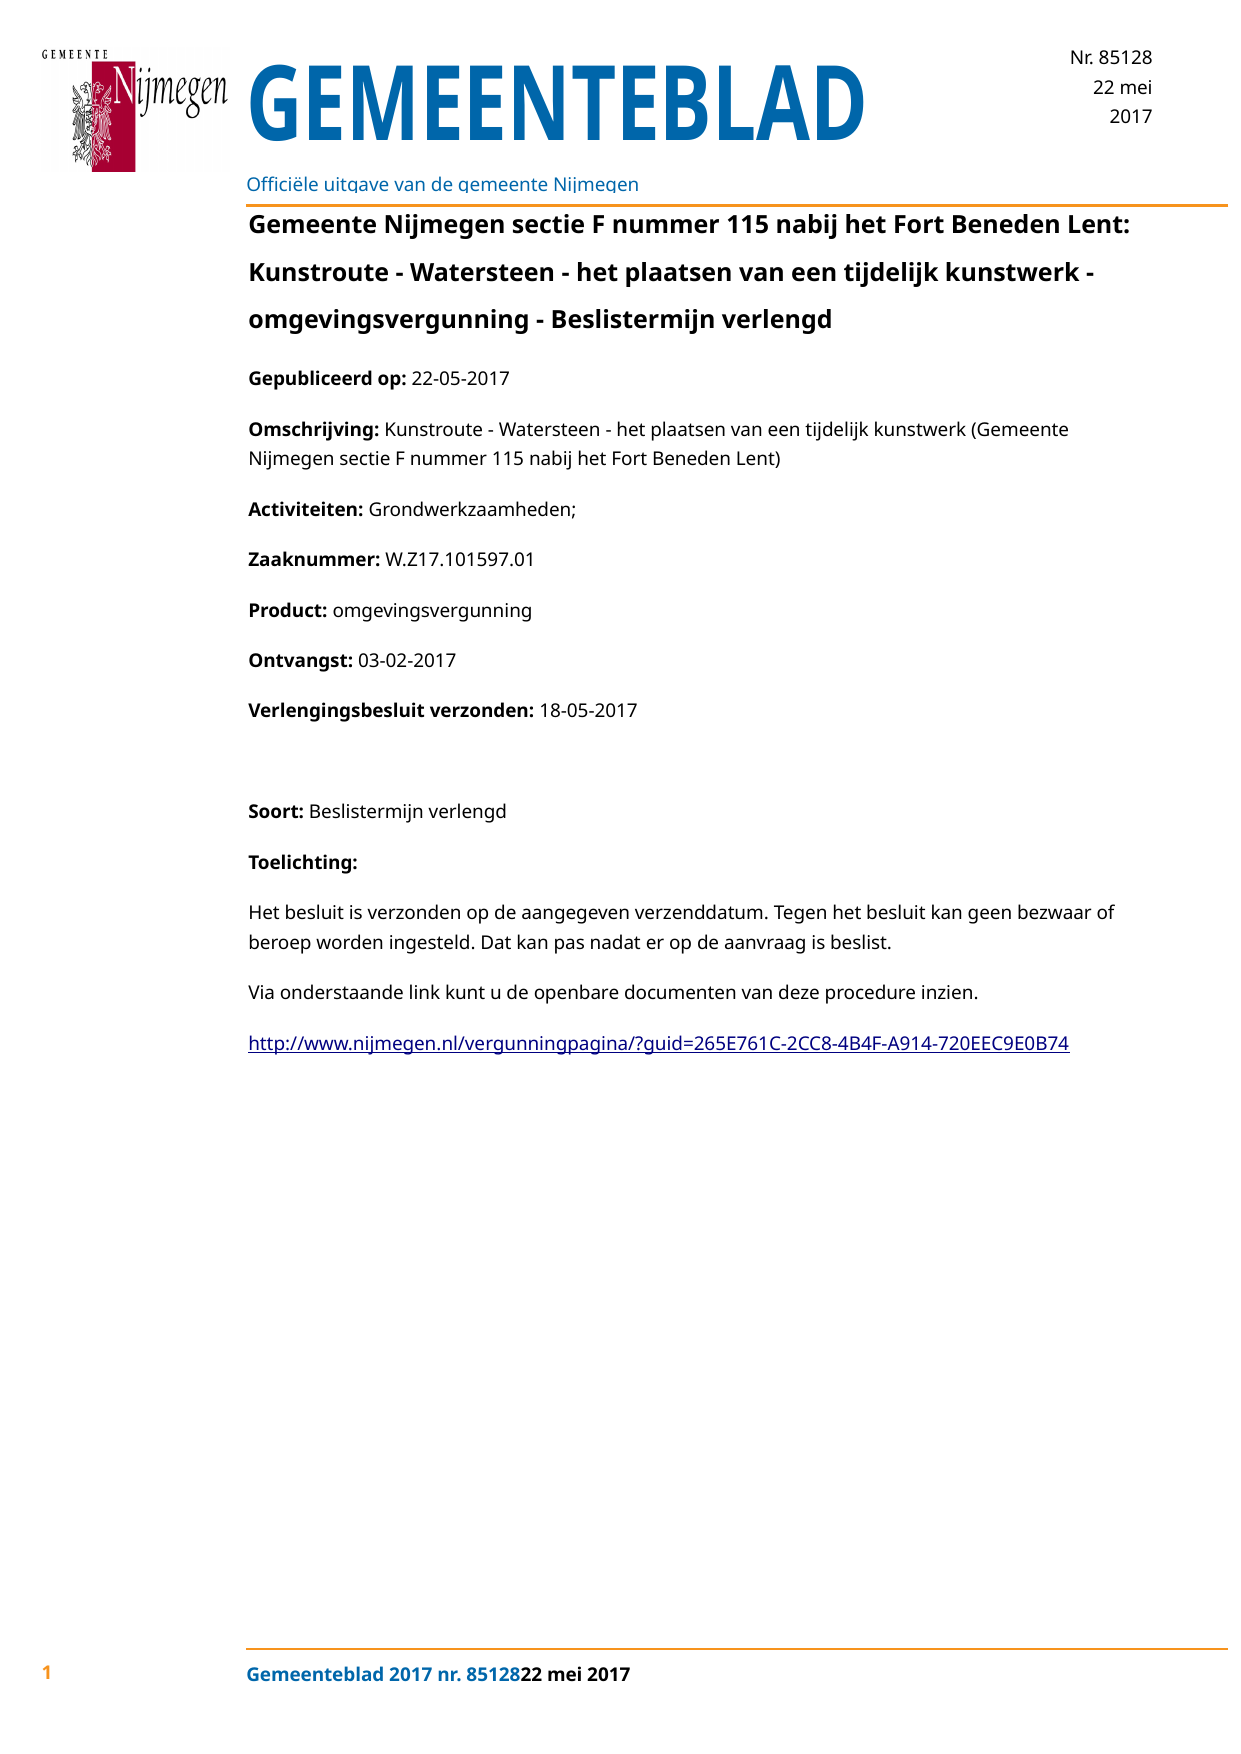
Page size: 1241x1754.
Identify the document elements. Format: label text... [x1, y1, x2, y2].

text Omschrijving: Kunstroute - Watersteen - het plaatsen van een tijdelijk kunstwerk (Gemeente Nijmegen sectie F nummer 115 nabij het Fort Beneden Lent) [248, 416, 1152, 471]
text Toelichting: [248, 849, 1152, 874]
text Activiteiten: Grondwerkzaamheden; [248, 496, 1152, 522]
text Ontvangst: 03-02-2017 [248, 647, 1152, 673]
text Soort: Beslistermijn verlengd [248, 798, 1152, 824]
text Het besluit is verzonden op de aangegeven verzenddatum. Tegen het besluit kan geen bezwaar of beroep worden ingesteld. Dat kan pas nadat er op de aanvraag is beslist. [248, 899, 1152, 954]
text Zaaknummer: W.Z17.101597.01 [248, 546, 1152, 572]
text http://www.nijmegen.nl/vergunningpagina/?guid=265E761C-2CC8-4B4F-A914-720EEC9E0B74 [248, 1030, 1152, 1055]
text Gemeente Nijmegen sectie F nummer 115 nabij het Fort Beneden Lent: Kunstroute - Watersteen - het plaatsen van een tijdelijk kunstwerk - omgevingsvergunning - Beslistermijn verlengd [248, 207, 1152, 336]
text Verlengingsbesluit verzonden: 18-05-2017 [248, 698, 1152, 723]
text Product: omgevingsvergunning [248, 597, 1152, 622]
text Via onderstaande link kunt u de openbare documenten van deze procedure inzien. [248, 979, 1152, 1005]
text Gepubliceerd op: 22-05-2017 [248, 366, 1152, 391]
picture [41, 47, 231, 172]
